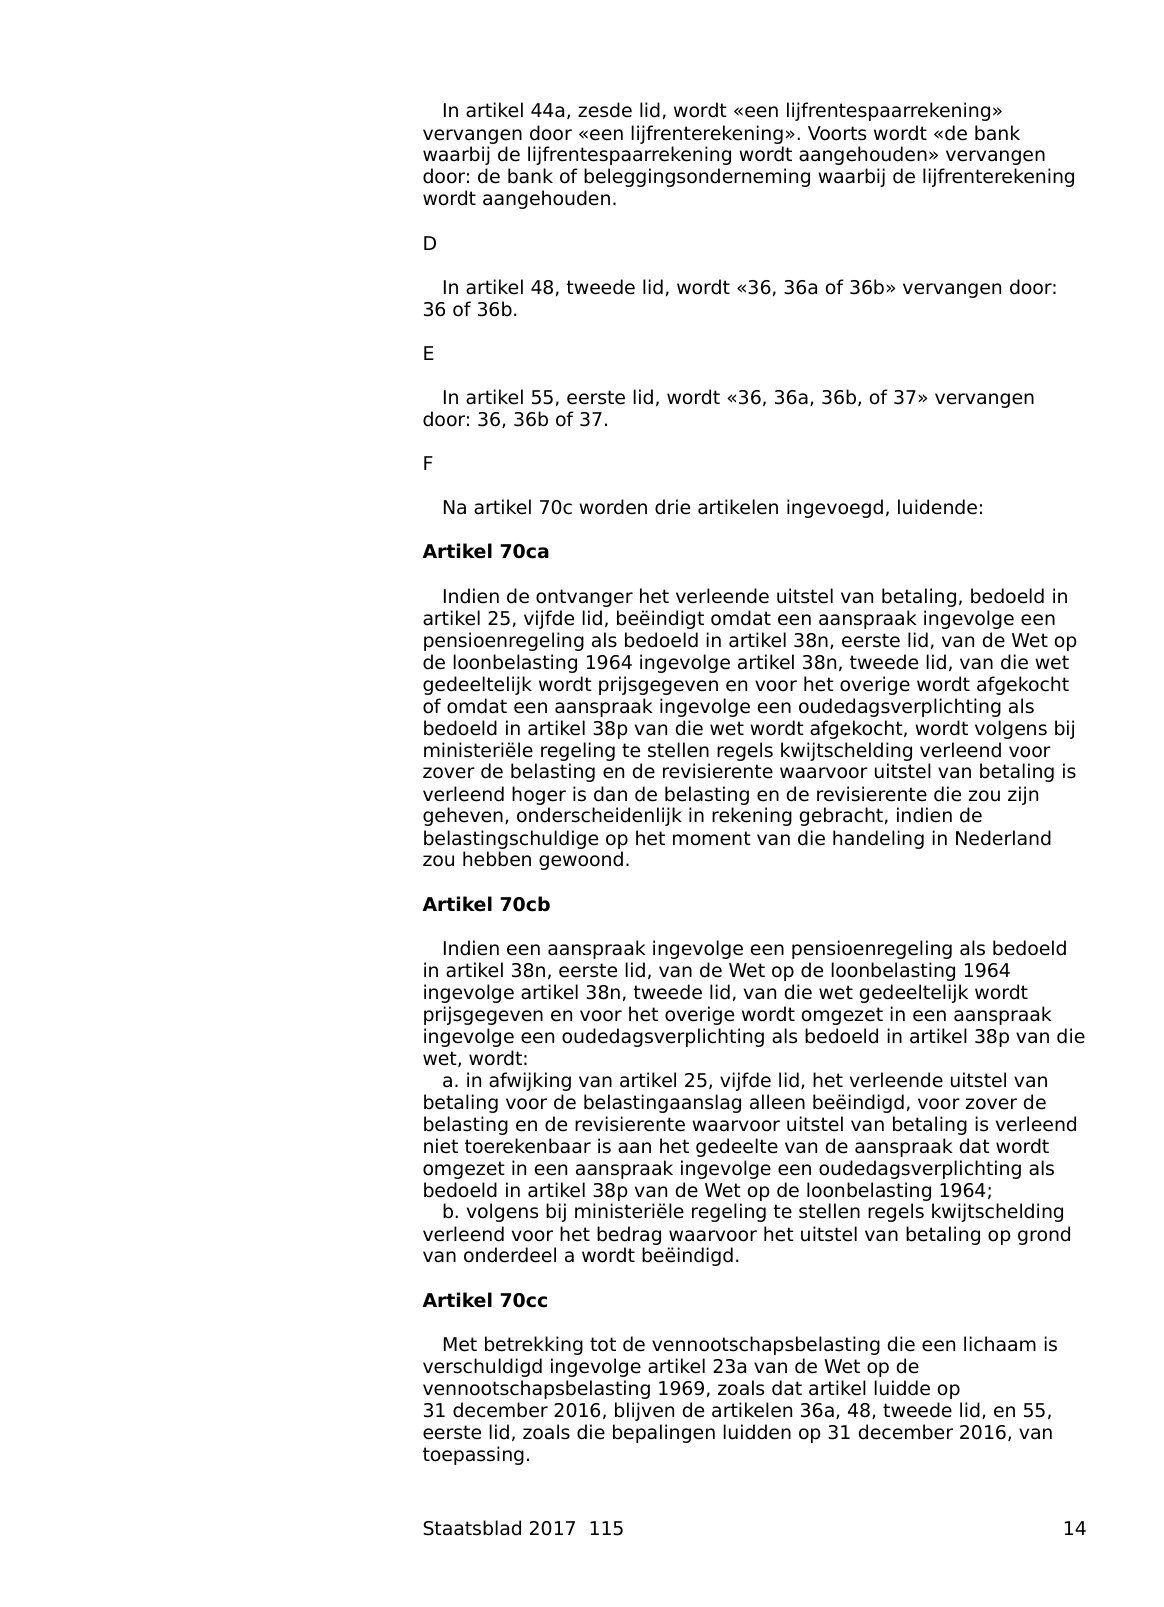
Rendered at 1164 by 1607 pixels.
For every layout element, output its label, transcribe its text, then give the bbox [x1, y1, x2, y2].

text Met betrekking tot de vennootschapsbelasting die een lichaam is verschuldigd ingevolge artikel 23a van de Wet op de vennootschapsbelasting 1969, zoals dat artikel luidde op 31 december 2016, blijven de artikelen 36a, 48, tweede lid, en 55, eerste lid, zoals die bepalingen luidden op 31 december 2016, van toepassing. [422, 1334, 1087, 1466]
subtitle Artikel 70ca [422, 541, 1087, 563]
subtitle Artikel 70cb [422, 893, 1087, 916]
text In artikel 55, eerste lid, wordt «36, 36a, 36b, of 37» vervangen door: 36, 36b of 37. [422, 387, 1087, 431]
text b. volgens bij ministeriële regeling te stellen regels kwijtschelding verleend voor het bedrag waarvoor het uitstel van betaling op grond van onderdeel a wordt beëindigd. [422, 1201, 1087, 1267]
text D [422, 232, 1087, 254]
text F [422, 453, 1087, 475]
text In artikel 48, tweede lid, wordt «36, 36a of 36b» vervangen door: 36 of 36b. [422, 277, 1087, 321]
text Indien een aanspraak ingevolge een pensioenregeling als bedoeld in artikel 38n, eerste lid, van de Wet op de loonbelasting 1964 ingevolge artikel 38n, tweede lid, van die wet gedeeltelijk wordt prijsgegeven en voor het overige wordt omgezet in een aanspraak ingevolge een oudedagsverplichting als bedoeld in artikel 38p van die wet, wordt: [422, 938, 1087, 1069]
text E [422, 343, 1087, 365]
subtitle Artikel 70cc [422, 1289, 1087, 1312]
text In artikel 44a, zesde lid, wordt «een lijfrentespaarrekening» vervangen door «een lijfrenterekening». Voorts wordt «de bank waarbij de lijfrentespaarrekening wordt aangehouden» vervangen door: de bank of beleggingsonderneming waarbij de lijfrenterekening wordt aangehouden. [422, 100, 1087, 210]
text a. in afwijking van artikel 25, vijfde lid, het verleende uitstel van betaling voor de belastingaanslag alleen beëindigd, voor zover de belasting en de revisierente waarvoor uitstel van betaling is verleend niet toerekenbaar is aan het gedeelte van de aanspraak dat wordt omgezet in een aanspraak ingevolge een oudedagsverplichting als bedoeld in artikel 38p van de Wet op de loonbelasting 1964; [422, 1069, 1087, 1201]
text Indien de ontvanger het verleende uitstel van betaling, bedoeld in artikel 25, vijfde lid, beëindigt omdat een aanspraak ingevolge een pensioenregeling als bedoeld in artikel 38n, eerste lid, van de Wet op de loonbelasting 1964 ingevolge artikel 38n, tweede lid, van die wet gedeeltelijk wordt prijsgegeven en voor het overige wordt afgekocht of omdat een aanspraak ingevolge een oudedagsverplichting als bedoeld in artikel 38p van die wet wordt afgekocht, wordt volgens bij ministeriële regeling te stellen regels kwijtschelding verleend voor zover de belasting en de revisierente waarvoor uitstel van betaling is verleend hoger is dan de belasting en de revisierente die zou zijn geheven, onderscheidenlijk in rekening gebracht, indien de belastingschuldige op het moment van die handeling in Nederland zou hebben gewoond. [422, 586, 1087, 871]
text Na artikel 70c worden drie artikelen ingevoegd, luidende: [422, 497, 1087, 519]
